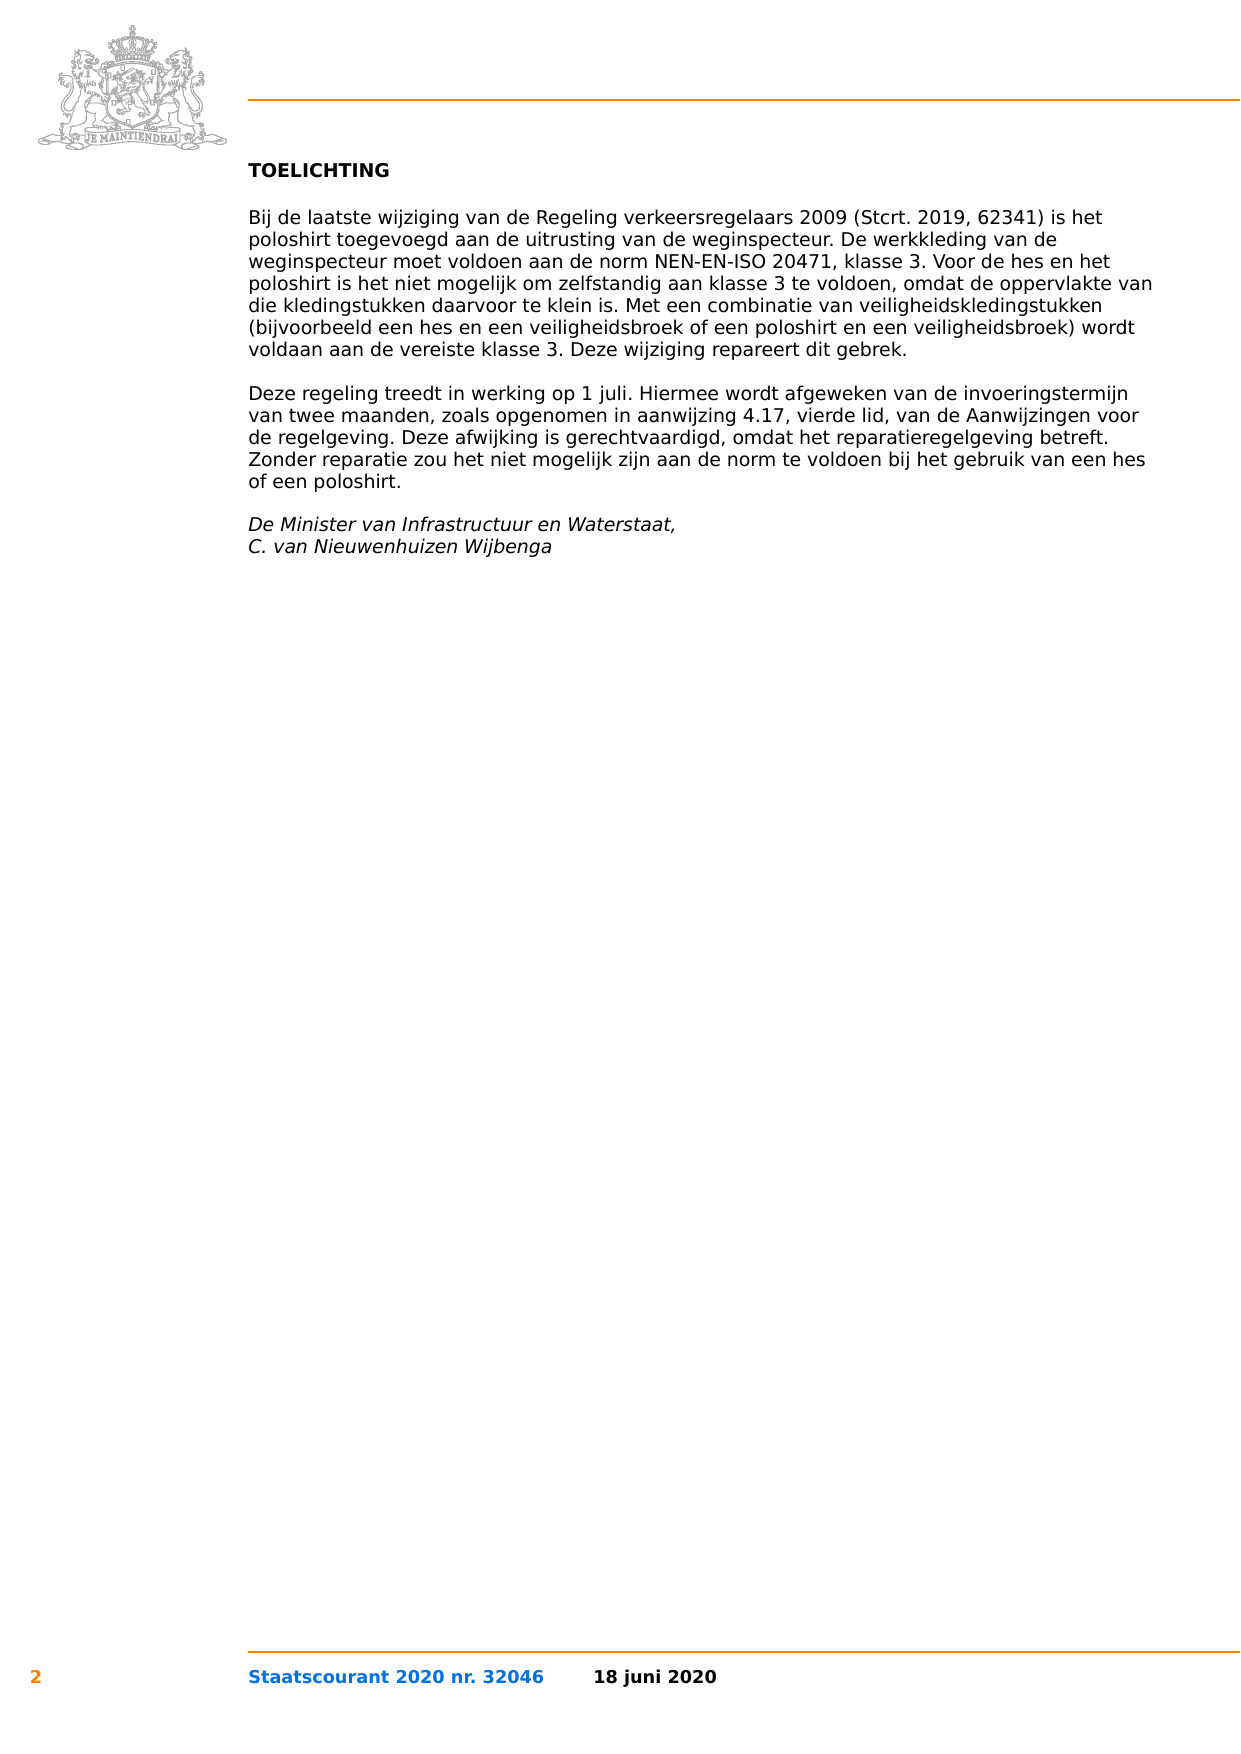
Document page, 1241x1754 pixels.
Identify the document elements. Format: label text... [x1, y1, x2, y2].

text Deze regeling treedt in werking op 1 juli. Hiermee wordt afgeweken van de invoeringstermijn van twee maanden, zoals opgenomen in aanwijzing 4.17, vierde lid, van de Aanwijzingen voor de regelgeving. Deze afwijking is gerechtvaardigd, omdat het reparatieregelgeving betreft. Zonder reparatie zou het niet mogelijk zijn aan de norm te voldoen bij het gebruik van een hes of een poloshirt. [248, 383, 1163, 492]
text De Minister van Infrastructuur en Waterstaat, C. van Nieuwenhuizen Wijbenga [248, 514, 1163, 558]
text Bij de laatste wijziging van de Regeling verkeersregelaars 2009 (Stcrt. 2019, 62341) is het poloshirt toegevoegd aan de uitrusting van de weginspecteur. De werkkleding van de weginspecteur moet voldoen aan de norm NEN-EN-ISO 20471, klasse 3. Voor de hes en het poloshirt is het niet mogelijk om zelfstandig aan klasse 3 te voldoen, omdat de oppervlakte van die kledingstukken daarvoor te klein is. Met een combinatie van veiligheidskledingstukken (bijvoorbeeld een hes en een veiligheidsbroek of een poloshirt en een veiligheidsbroek) wordt voldaan aan de vereiste klasse 3. Deze wijziging repareert dit gebrek. [248, 207, 1163, 361]
subtitle TOELICHTING [248, 160, 1163, 182]
picture [38, 25, 227, 150]
